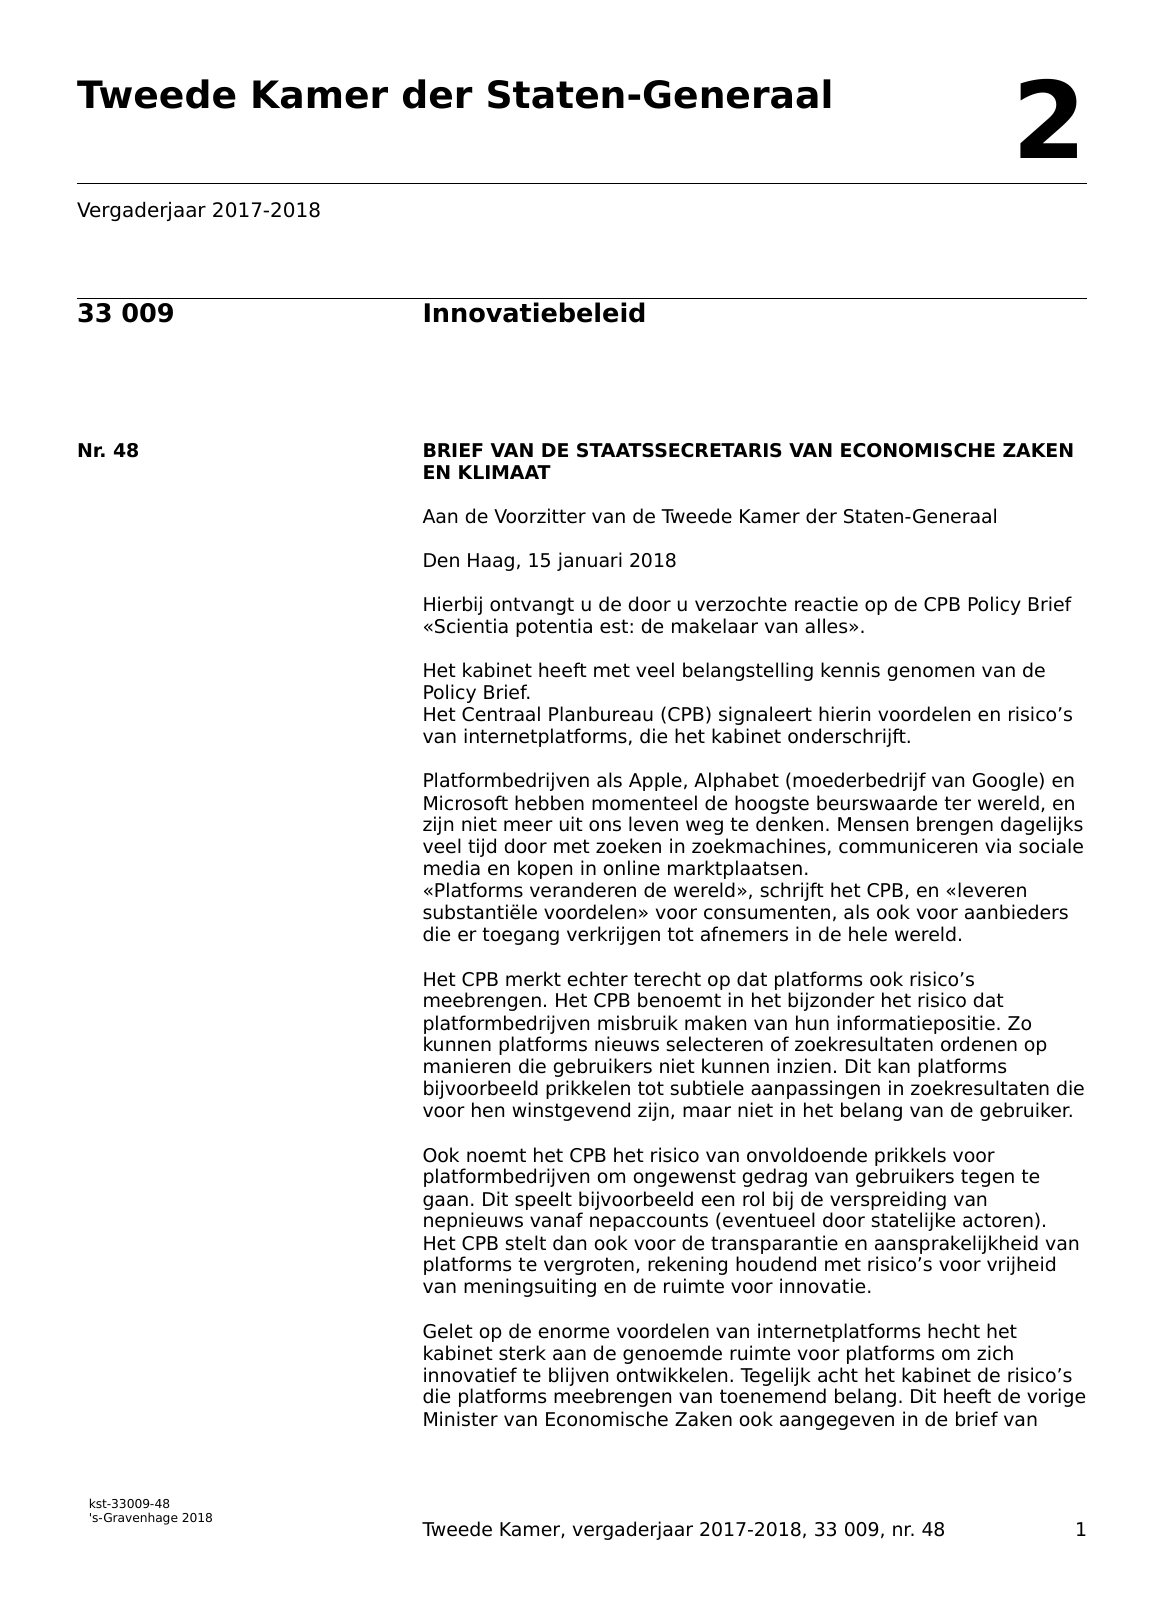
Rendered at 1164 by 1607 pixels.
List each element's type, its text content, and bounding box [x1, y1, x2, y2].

text kst-33009-48 [88, 1497, 323, 1511]
text Het CPB merkt echter terecht op dat platforms ook risico’s meebrengen. Het CPB benoemt in het bijzonder het risico dat platformbedrijven misbruik maken van hun informatiepositie. Zo kunnen platforms nieuws selecteren of zoekresultaten ordenen op manieren die gebruikers niet kunnen inzien. Dit kan platforms bijvoorbeeld prikkelen tot subtiele aanpassingen in zoekresultaten die voor hen winstgevend zijn, maar niet in het belang van de gebruiker. [422, 968, 1087, 1122]
table_header 2 [886, 59, 1087, 183]
text Ook noemt het CPB het risico van onvoldoende prikkels voor platformbedrijven om ongewenst gedrag van gebruikers tegen te gaan. Dit speelt bijvoorbeeld een rol bij de verspreiding van nepnieuws vanaf nepaccounts (eventueel door statelijke actoren). Het CPB stelt dan ook voor de transparantie en aansprakelijkheid van platforms te vergroten, rekening houdend met risico’s voor vrijheid van meningsuiting en de ruimte voor innovatie. [422, 1144, 1087, 1298]
text Den Haag, 15 januari 2018 [422, 550, 1087, 572]
text Het Centraal Planbureau (CPB) signaleert hierin voordelen en risico’s van internetplatforms, die het kabinet onderschrijft. [422, 704, 1087, 748]
text Aan de Voorzitter van de Tweede Kamer der Staten-Generaal [422, 506, 1087, 528]
text Het kabinet heeft met veel belangstelling kennis genomen van de Policy Brief. [422, 660, 1087, 704]
text Gelet op de enorme voordelen van internetplatforms hecht het kabinet sterk aan de genoemde ruimte voor platforms om zich innovatief te blijven ontwikkelen. Tegelijk acht het kabinet de risico’s die platforms meebrengen van toenemend belang. Dit heeft de vorige Minister van Economische Zaken ook aangegeven in de brief van [422, 1321, 1087, 1430]
subtitle Nr. 48 BRIEF VAN DE STAATSSECRETARIS VAN ECONOMISCHE ZAKEN EN KLIMAAT [77, 440, 1087, 484]
text 's-Gravenhage 2018 [88, 1511, 323, 1525]
text Hierbij ontvangt u de door u verzochte reactie op de CPB Policy Brief «Scientia potentia est: de makelaar van alles». [422, 594, 1087, 638]
table_header Tweede Kamer der Staten-Generaal [77, 59, 886, 183]
table_cell Vergaderjaar 2017-2018 [77, 184, 1087, 298]
text Platformbedrijven als Apple, Alphabet (moederbedrijf van Google) en Microsoft hebben momenteel de hoogste beurswaarde ter wereld, en zijn niet meer uit ons leven weg te denken. Mensen brengen dagelijks veel tijd door met zoeken in zoekmachines, communiceren via sociale media en kopen in online marktplaatsen. [422, 770, 1087, 880]
subtitle 33 009 Innovatiebeleid [77, 299, 1087, 329]
text «Platforms veranderen de wereld», schrijft het CPB, en «leveren substantiële voordelen» voor consumenten, als ook voor aanbieders die er toegang verkrijgen tot afnemers in de hele wereld. [422, 880, 1087, 946]
